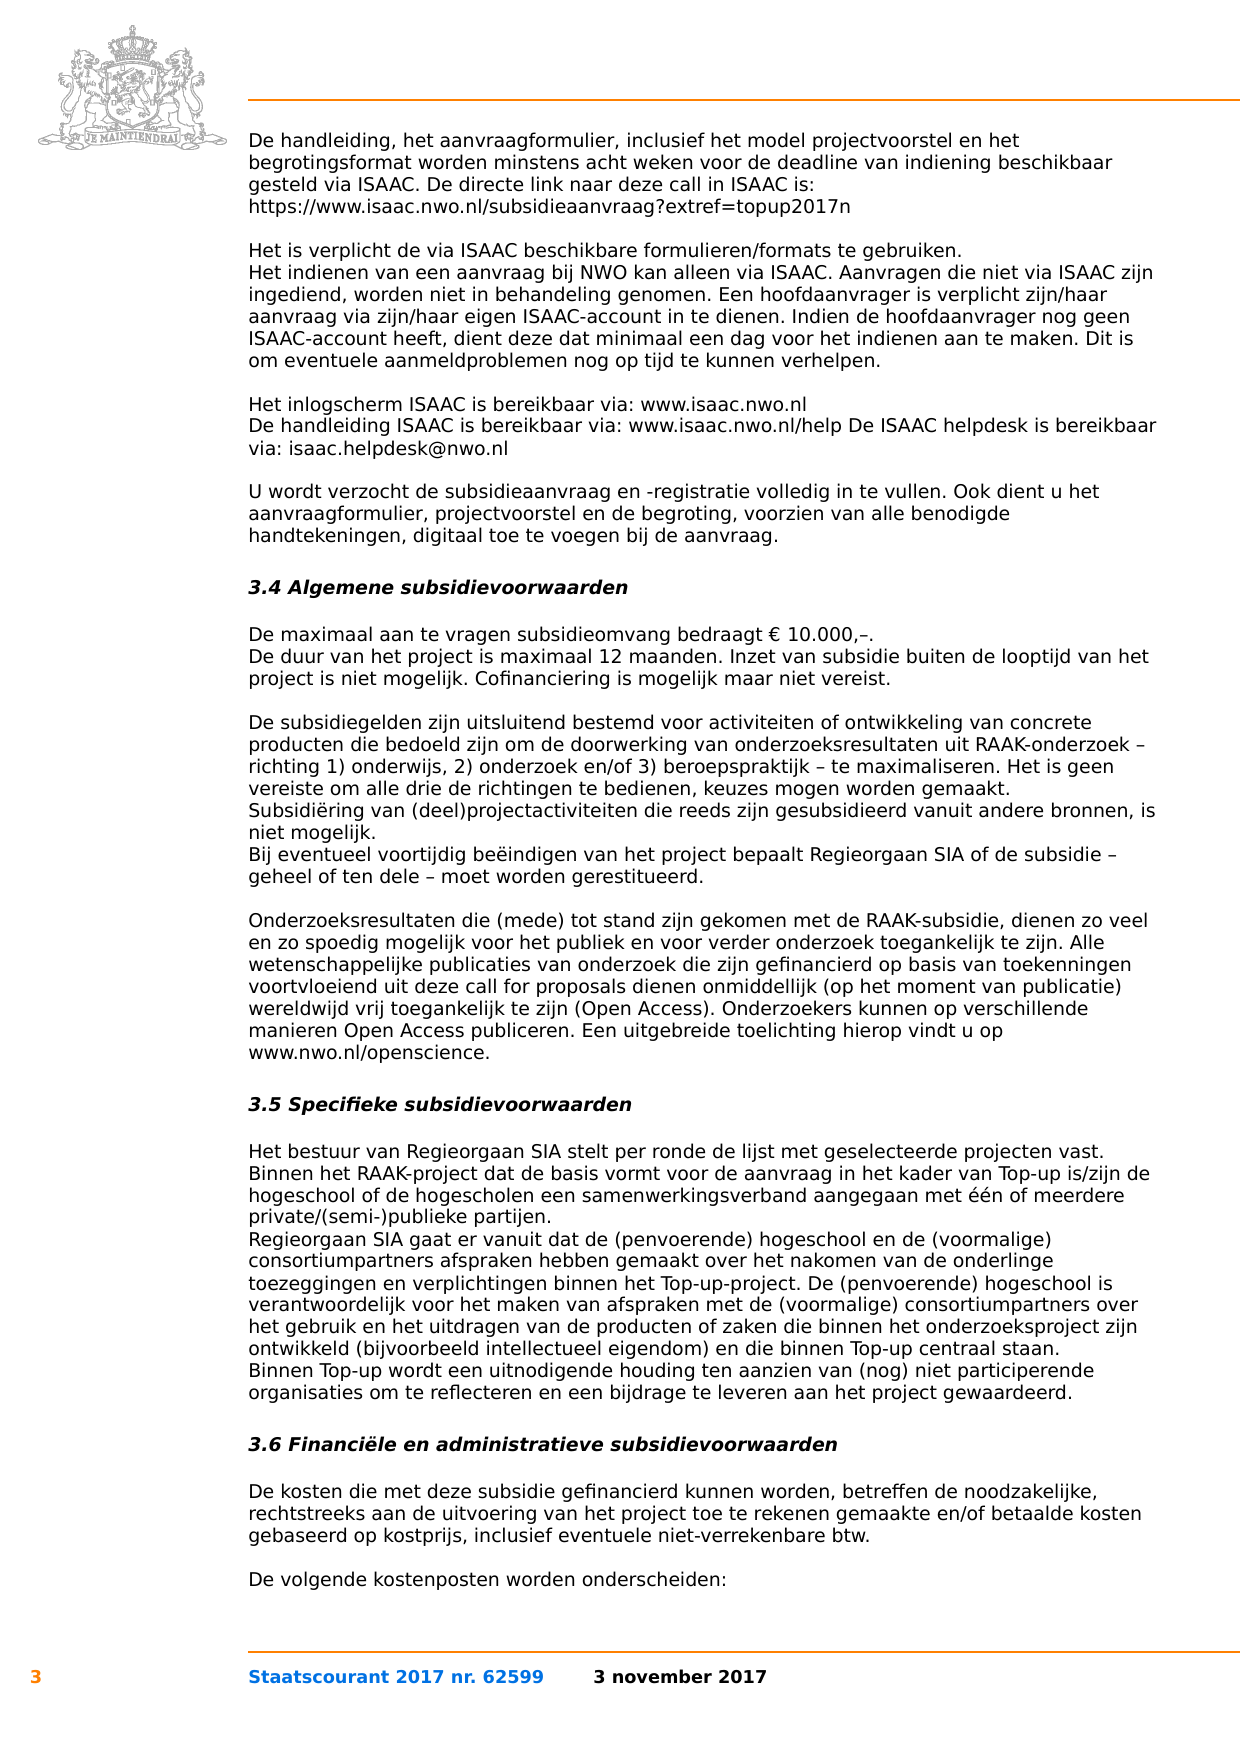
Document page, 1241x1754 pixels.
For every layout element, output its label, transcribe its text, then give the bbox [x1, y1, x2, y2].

text U wordt verzocht de subsidieaanvraag en -registratie volledig in te vullen. Ook dient u het aanvraagformulier, projectvoorstel en de begroting, voorzien van alle benodigde handtekeningen, digitaal toe te voegen bij de aanvraag. [248, 481, 1163, 547]
text De maximaal aan te vragen subsidieomvang bedraagt € 10.000,–. [248, 624, 1163, 646]
text De duur van het project is maximaal 12 maanden. Inzet van subsidie buiten de looptijd van het project is niet mogelijk. Cofinanciering is mogelijk maar niet vereist. [248, 646, 1163, 690]
subtitle 3.6 Financiële en administratieve subsidievoorwaarden [248, 1434, 1163, 1456]
text De subsidiegelden zijn uitsluitend bestemd voor activiteiten of ontwikkeling van concrete producten die bedoeld zijn om de doorwerking van onderzoeksresultaten uit RAAK-onderzoek – richting 1) onderwijs, 2) onderzoek en/of 3) beroepspraktijk – te maximaliseren. Het is geen vereiste om alle drie de richtingen te bedienen, keuzes mogen worden gemaakt. [248, 712, 1163, 800]
text Subsidiëring van (deel)projectactiviteiten die reeds zijn gesubsidieerd vanuit andere bronnen, is niet mogelijk. [248, 800, 1163, 844]
text Onderzoeksresultaten die (mede) tot stand zijn gekomen met de RAAK-subsidie, dienen zo veel en zo spoedig mogelijk voor het publiek en voor verder onderzoek toegankelijk te zijn. Alle wetenschappelijke publicaties van onderzoek die zijn gefinancierd op basis van toekenningen voortvloeiend uit deze call for proposals dienen onmiddellijk (op het moment van publicatie) wereldwijd vrij toegankelijk te zijn (Open Access). Onderzoekers kunnen op verschillende manieren Open Access publiceren. Een uitgebreide toelichting hierop vindt u op www.nwo.nl/openscience. [248, 910, 1163, 1063]
text Het indienen van een aanvraag bij NWO kan alleen via ISAAC. Aanvragen die niet via ISAAC zijn ingediend, worden niet in behandeling genomen. Een hoofdaanvrager is verplicht zijn/haar aanvraag via zijn/haar eigen ISAAC-account in te dienen. Indien de hoofdaanvrager nog geen ISAAC-account heeft, dient deze dat minimaal een dag voor het indienen aan te maken. Dit is om eventuele aanmeldproblemen nog op tijd te kunnen verhelpen. [248, 262, 1163, 372]
text De handleiding, het aanvraagformulier, inclusief het model projectvoorstel en het begrotingsformat worden minstens acht weken voor de deadline van indiening beschikbaar gesteld via ISAAC. De directe link naar deze call in ISAAC is: https://www.isaac.nwo.nl/subsidieaanvraag?extref=topup2017n [248, 130, 1163, 218]
text Het bestuur van Regieorgaan SIA stelt per ronde de lijst met geselecteerde projecten vast. Binnen het RAAK-project dat de basis vormt voor de aanvraag in het kader van Top-up is/zijn de hogeschool of de hogescholen een samenwerkingsverband aangegaan met één of meerdere private/(semi-)publieke partijen. [248, 1141, 1163, 1228]
text Het inlogscherm ISAAC is bereikbaar via: www.isaac.nwo.nl [248, 393, 1163, 415]
text De handleiding ISAAC is bereikbaar via: www.isaac.nwo.nl/help De ISAAC helpdesk is bereikbaar via: isaac.helpdesk@nwo.nl [248, 415, 1163, 459]
text Binnen Top-up wordt een uitnodigende houding ten aanzien van (nog) niet participerende organisaties om te reflecteren en een bijdrage te leveren aan het project gewaardeerd. [248, 1360, 1163, 1404]
text Regieorgaan SIA gaat er vanuit dat de (penvoerende) hogeschool en de (voormalige) consortiumpartners afspraken hebben gemaakt over het nakomen van de onderlinge toezeggingen en verplichtingen binnen het Top-up-project. De (penvoerende) hogeschool is verantwoordelijk voor het maken van afspraken met de (voormalige) consortiumpartners over het gebruik en het uitdragen van de producten of zaken die binnen het onderzoeksproject zijn ontwikkeld (bijvoorbeeld intellectueel eigendom) en die binnen Top-up centraal staan. [248, 1228, 1163, 1360]
subtitle 3.4 Algemene subsidievoorwaarden [248, 577, 1163, 599]
text De volgende kostenposten worden onderscheiden: [248, 1569, 1163, 1591]
picture [38, 25, 227, 150]
text Het is verplicht de via ISAAC beschikbare formulieren/formats te gebruiken. [248, 240, 1163, 262]
text Bij eventueel voortijdig beëindigen van het project bepaalt Regieorgaan SIA of de subsidie – geheel of ten dele – moet worden gerestitueerd. [248, 844, 1163, 888]
subtitle 3.5 Specifieke subsidievoorwaarden [248, 1093, 1163, 1116]
text De kosten die met deze subsidie gefinancierd kunnen worden, betreffen de noodzakelijke, rechtstreeks aan de uitvoering van het project toe te rekenen gemaakte en/of betaalde kosten gebaseerd op kostprijs, inclusief eventuele niet-verrekenbare btw. [248, 1481, 1163, 1547]
